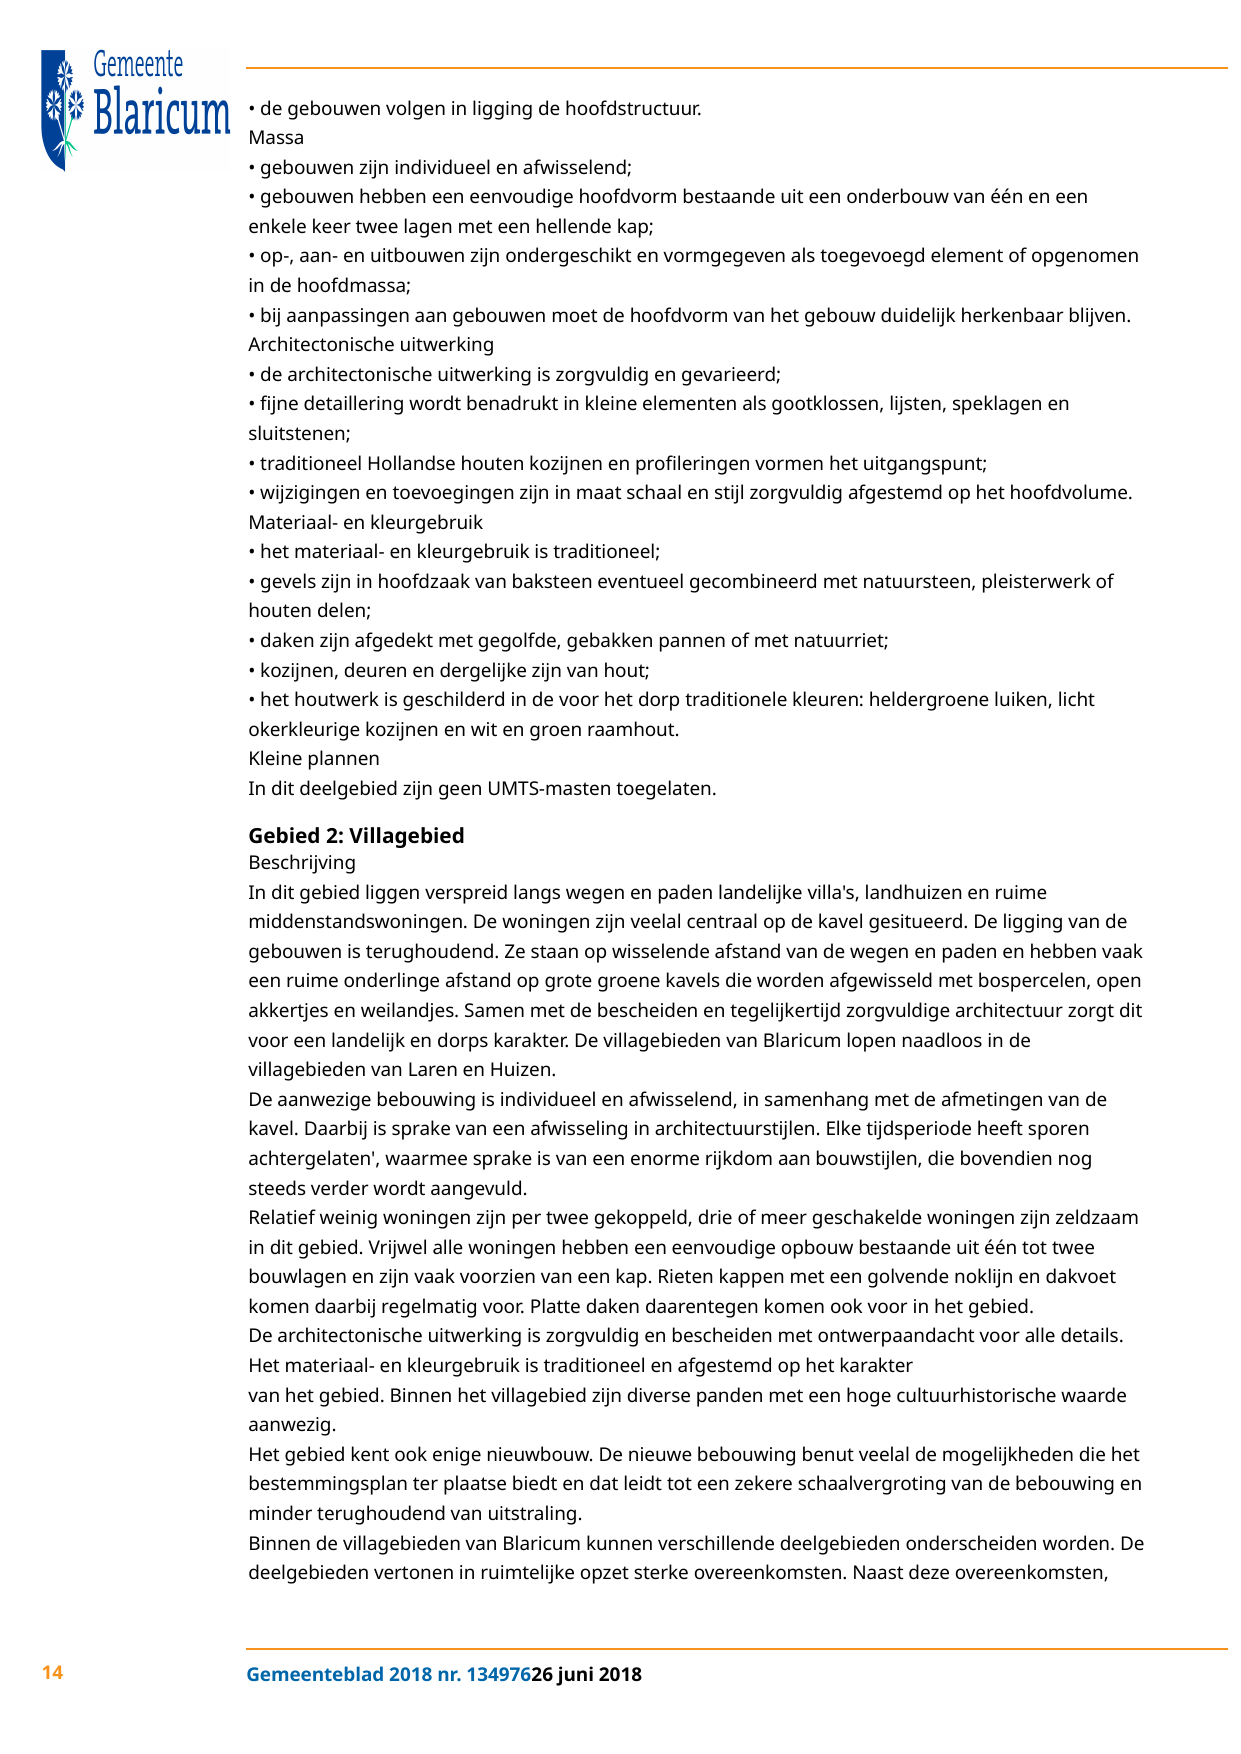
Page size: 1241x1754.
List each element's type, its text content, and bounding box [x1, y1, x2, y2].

text • bij aanpassingen aan gebouwen moet de hoofdvorm van het gebouw duidelijk herkenbaar blijven. [248, 302, 1152, 328]
text In dit deelgebied zijn geen UMTS-masten toegelaten. [248, 775, 1152, 801]
text Het materiaal- en kleurgebruik is traditioneel en afgestemd op het karakter [248, 1352, 1152, 1378]
text • het materiaal- en kleurgebruik is traditioneel; [248, 538, 1152, 564]
text Architectonische uitwerking [248, 331, 1152, 357]
text Beschrijving [248, 849, 1152, 875]
text In dit gebied liggen verspreid langs wegen en paden landelijke villa's, landhuizen en ruime middenstandswoningen. De woningen zijn veelal centraal op de kavel gesitueerd. De ligging van de gebouwen is terughoudend. Ze staan op wisselende afstand van de wegen en paden en hebben vaak een ruime onderlinge afstand op grote groene kavels die worden afgewisseld met bospercelen, open akkertjes en weilandjes. Samen met de bescheiden en tegelijkertijd zorgvuldige architectuur zorgt dit voor een landelijk en dorps karakter. De villagebieden van Blaricum lopen naadloos in de villagebieden van Laren en Huizen. [248, 879, 1152, 1082]
text • daken zijn afgedekt met gegolfde, gebakken pannen of met natuurriet; [248, 627, 1152, 653]
text • de gebouwen volgen in ligging de hoofdstructuur. [248, 95, 1152, 121]
text • gebouwen hebben een eenvoudige hoofdvorm bestaande uit een onderbouw van één en een enkele keer twee lagen met een hellende kap; [248, 183, 1152, 239]
text De aanwezige bebouwing is individueel en afwisselend, in samenhang met de afmetingen van de kavel. Daarbij is sprake van een afwisseling in architectuurstijlen. Elke tijdsperiode heeft sporen achtergelaten', waarmee sprake is van een enorme rijkdom aan bouwstijlen, die bovendien nog steeds verder wordt aangevuld. [248, 1086, 1152, 1200]
text • wijzigingen en toevoegingen zijn in maat schaal en stijl zorgvuldig afgestemd op het hoofdvolume. [248, 479, 1152, 505]
text • de architectonische uitwerking is zorgvuldig en gevarieerd; [248, 361, 1152, 387]
picture [41, 47, 231, 172]
text • fijne detaillering wordt benadrukt in kleine elementen als gootklossen, lijsten, speklagen en sluitstenen; [248, 391, 1152, 446]
text Kleine plannen [248, 746, 1152, 771]
text • gevels zijn in hoofdzaak van baksteen eventueel gecombineerd met natuursteen, pleisterwerk of houten delen; [248, 568, 1152, 623]
text Binnen de villagebieden van Blaricum kunnen verschillende deelgebieden onderscheiden worden. De deelgebieden vertonen in ruimtelijke opzet sterke overeenkomsten. Naast deze overeenkomsten, [248, 1530, 1152, 1585]
text Massa [248, 124, 1152, 150]
text Het gebied kent ook enige nieuwbouw. De nieuwe bebouwing benut veelal de mogelijkheden die het bestemmingsplan ter plaatse biedt en dat leidt tot een zekere schaalvergroting van de bebouwing en minder terughoudend van uitstraling. [248, 1441, 1152, 1526]
text De architectonische uitwerking is zorgvuldig en bescheiden met ontwerpaandacht voor alle details. [248, 1323, 1152, 1348]
text Relatief weinig woningen zijn per twee gekoppeld, drie of meer geschakelde woningen zijn zeldzaam in dit gebied. Vrijwel alle woningen hebben een eenvoudige opbouw bestaande uit één tot twee bouwlagen en zijn vaak voorzien van een kap. Rieten kappen met een golvende noklijn en dakvoet komen daarbij regelmatig voor. Platte daken daarentegen komen ook voor in het gebied. [248, 1204, 1152, 1319]
text • op-, aan- en uitbouwen zijn ondergeschikt en vormgegeven als toegevoegd element of opgenomen in de hoofdmassa; [248, 243, 1152, 298]
text van het gebied. Binnen het villagebied zijn diverse panden met een hoge cultuurhistorische waarde aanwezig. [248, 1382, 1152, 1437]
text Materiaal- en kleurgebruik [248, 509, 1152, 535]
text • het houtwerk is geschilderd in de voor het dorp traditionele kleuren: heldergroene luiken, licht okerkleurige kozijnen en wit en groen raamhout. [248, 686, 1152, 742]
text • gebouwen zijn individueel en afwisselend; [248, 154, 1152, 180]
text • traditioneel Hollandse houten kozijnen en profileringen vormen het uitgangspunt; [248, 450, 1152, 476]
text • kozijnen, deuren en dergelijke zijn van hout; [248, 657, 1152, 683]
text Gebied 2: Villagebied [248, 821, 1152, 849]
